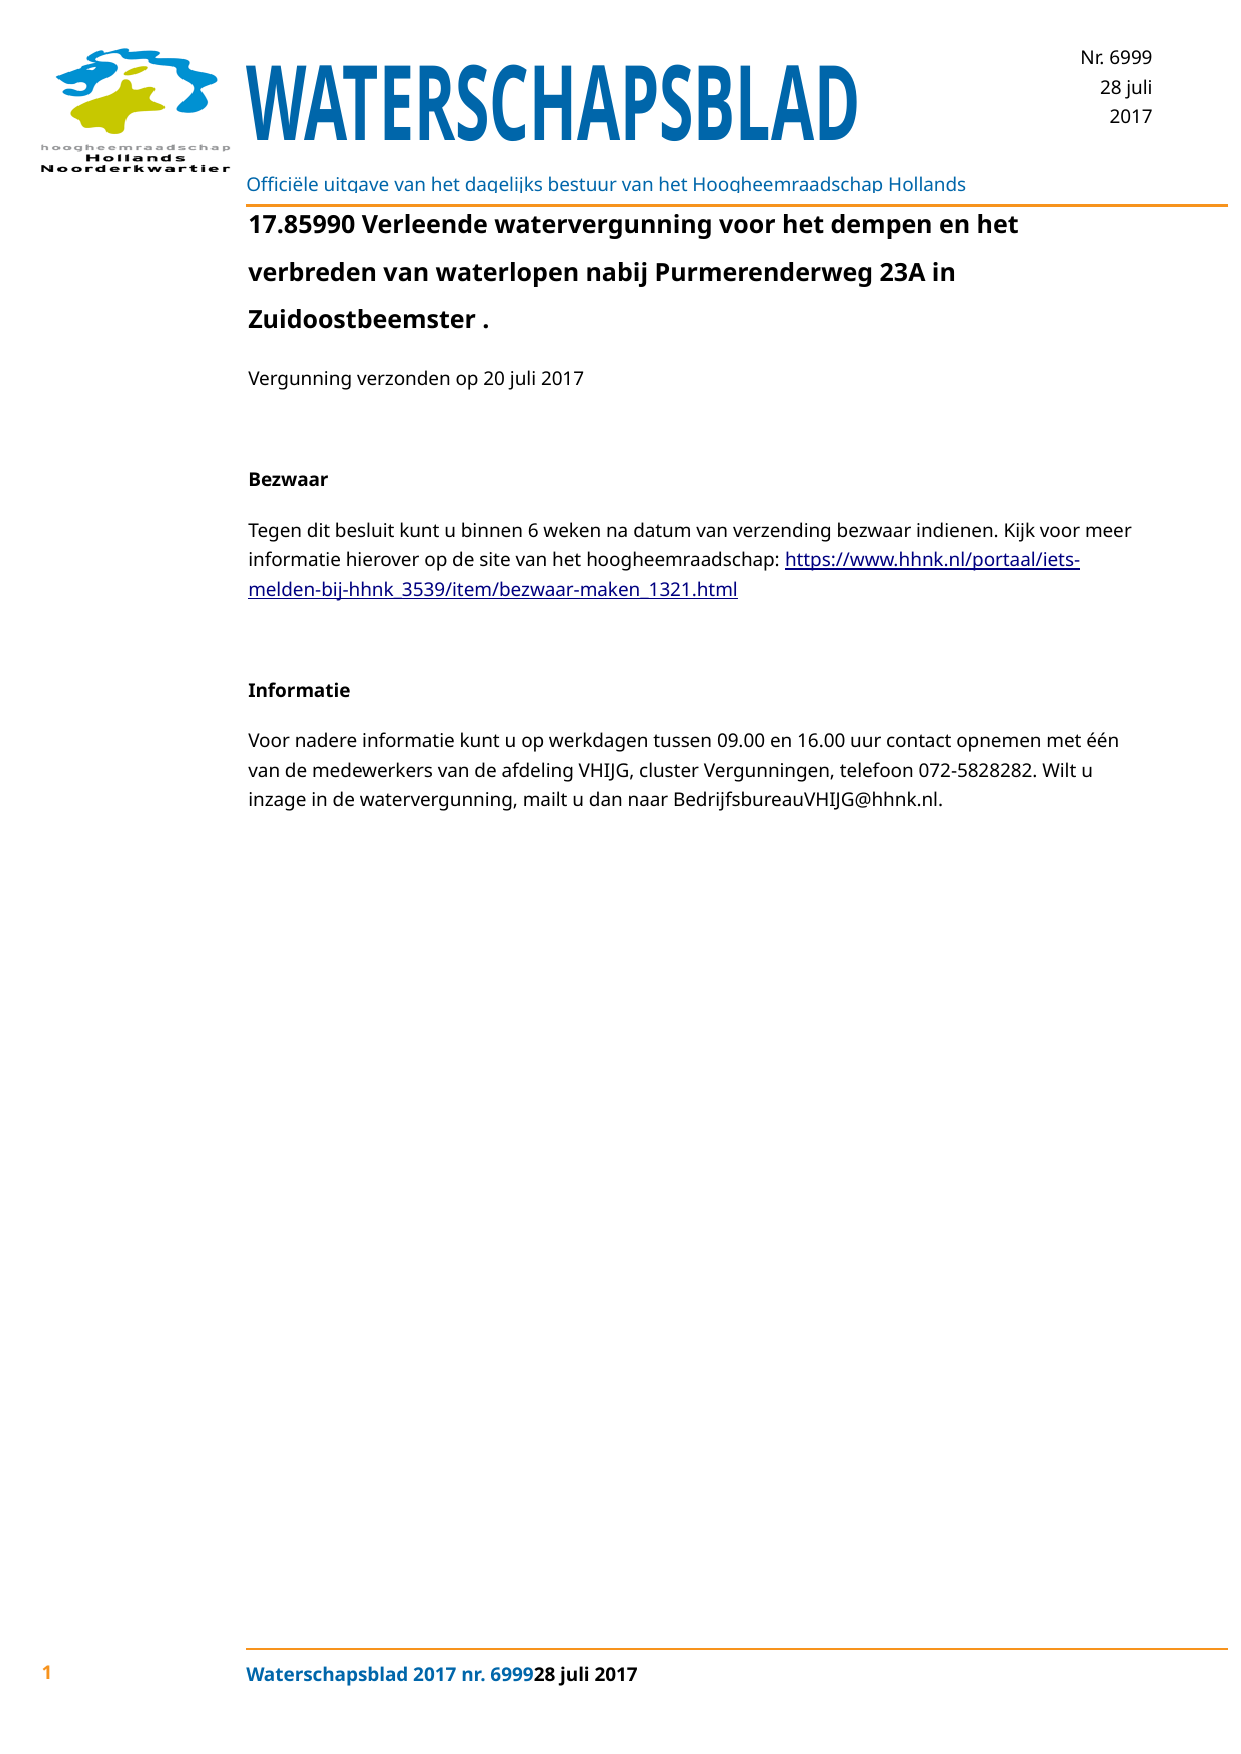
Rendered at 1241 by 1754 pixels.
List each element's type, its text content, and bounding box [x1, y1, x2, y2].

text 17.85990 Verleende watervergunning voor het dempen en het verbreden van waterlopen nabij Purmerenderweg 23A in Zuidoostbeemster . [248, 207, 1152, 336]
text Vergunning verzonden op 20 juli 2017 [248, 366, 1152, 391]
text Tegen dit besluit kunt u binnen 6 weken na datum van verzending bezwaar indienen. Kijk voor meer informatie hierover op de site van het hoogheemraadschap: https://www.hhnk.nl/portaal/iets-melden-bij-hhnk_3539/item/bezwaar-maken_1321.html [248, 517, 1152, 602]
text Informatie [248, 677, 1152, 702]
text Bezwaar [248, 466, 1152, 492]
picture [41, 47, 231, 172]
text Voor nadere informatie kunt u op werkdagen tussen 09.00 en 16.00 uur contact opnemen met één van de medewerkers van de afdeling VHIJG, cluster Vergunningen, telefoon 072-5828282. Wilt u inzage in de watervergunning, mailt u dan naar BedrijfsbureauVHIJG@hhnk.nl. [248, 727, 1152, 812]
